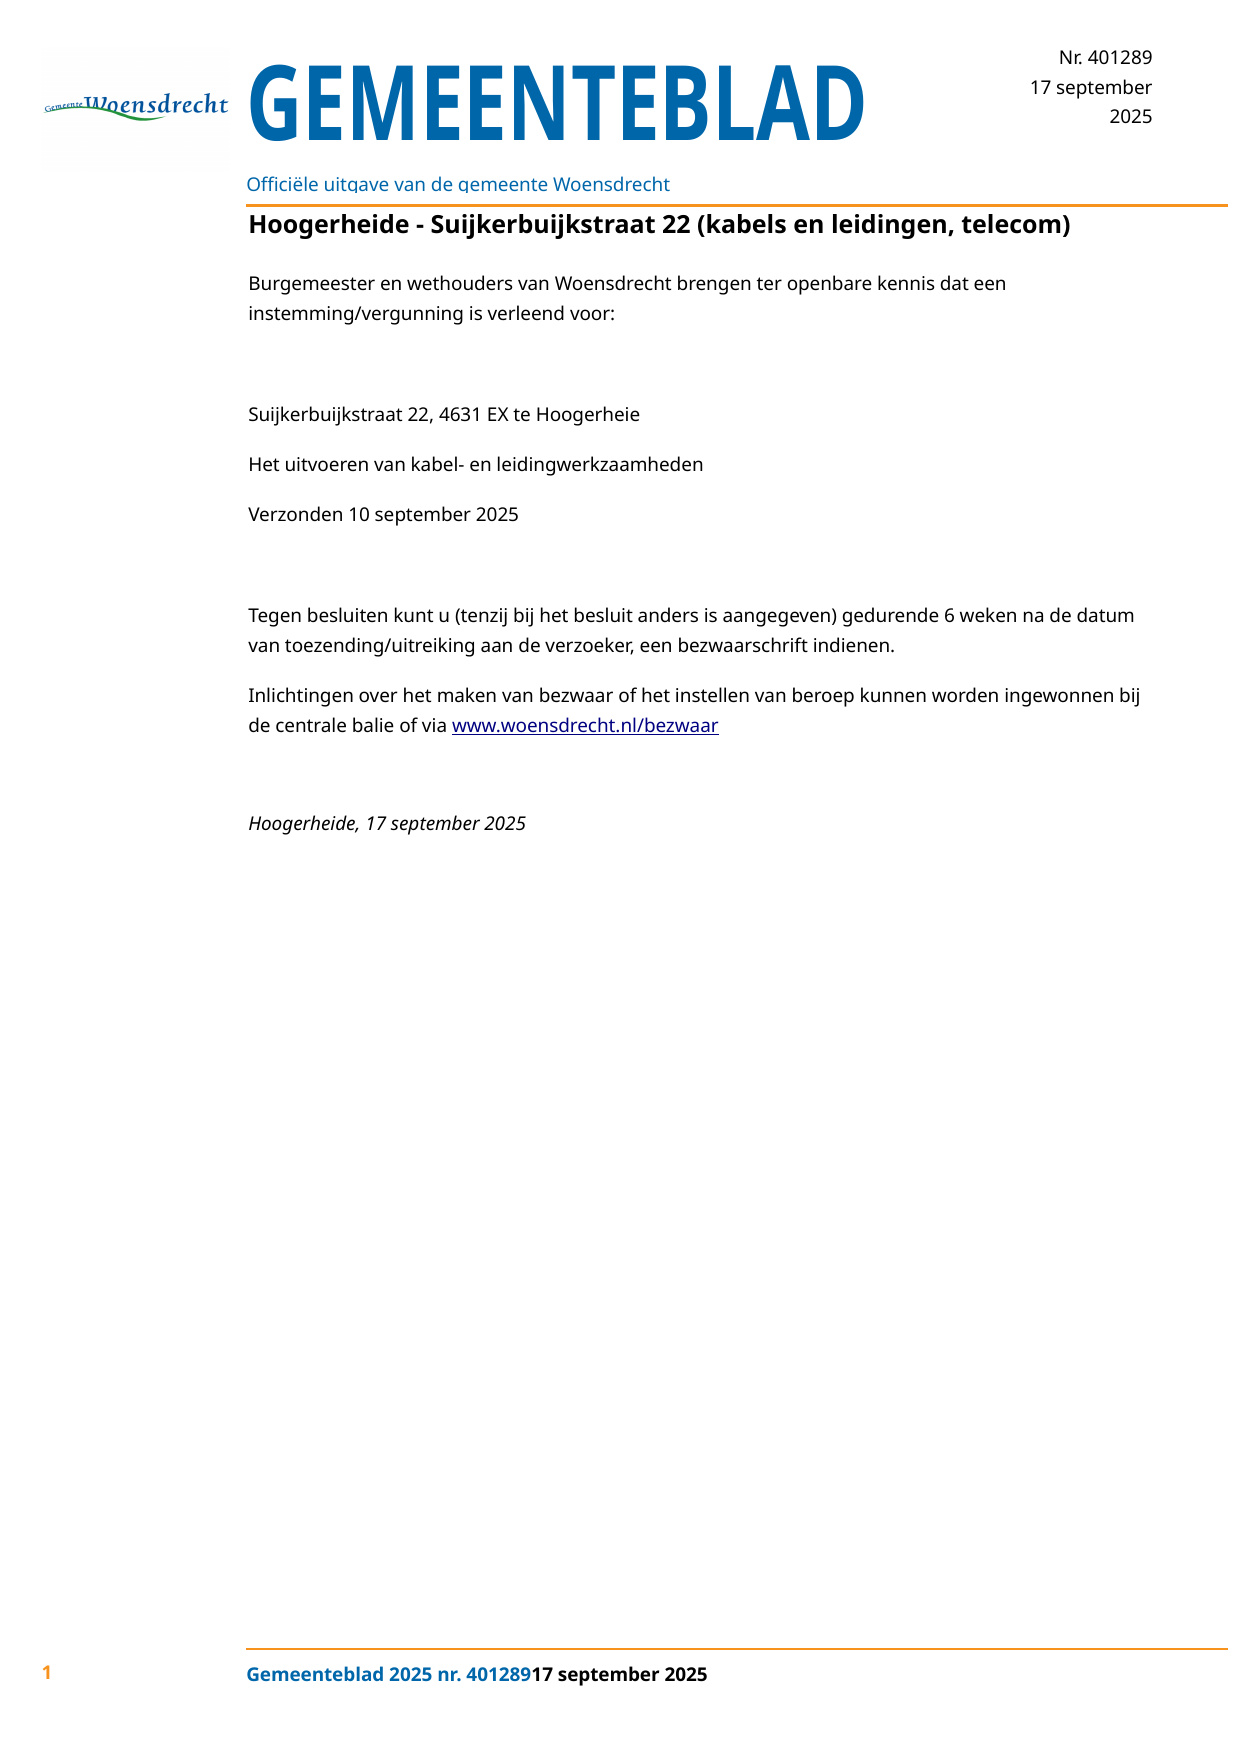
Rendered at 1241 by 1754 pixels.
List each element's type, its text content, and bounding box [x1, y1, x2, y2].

text Inlichtingen over het maken van bezwaar of het instellen van beroep kunnen worden ingewonnen bij de centrale balie of via www.woensdrecht.nl/bezwaar [248, 682, 1152, 738]
text Tegen besluiten kunt u (tenzij bij het besluit anders is aangegeven) gedurende 6 weken na de datum van toezending/uitreiking aan de verzoeker, een bezwaarschrift indienen. [248, 602, 1152, 658]
picture [41, 47, 231, 172]
text Verzonden 10 september 2025 [248, 502, 1152, 527]
text Hoogerheide, 17 september 2025 [248, 810, 1152, 836]
text Burgemeester en wethouders van Woensdrecht brengen ter openbare kennis dat een instemming/vergunning is verleend voor: [248, 270, 1152, 326]
text Hoogerheide - Suijkerbuijkstraat 22 (kabels en leidingen, telecom) [248, 207, 1152, 241]
text Het uitvoeren van kabel- en leidingwerkzaamheden [248, 451, 1152, 477]
text Suijkerbuijkstraat 22, 4631 EX te Hoogerheie [248, 401, 1152, 426]
